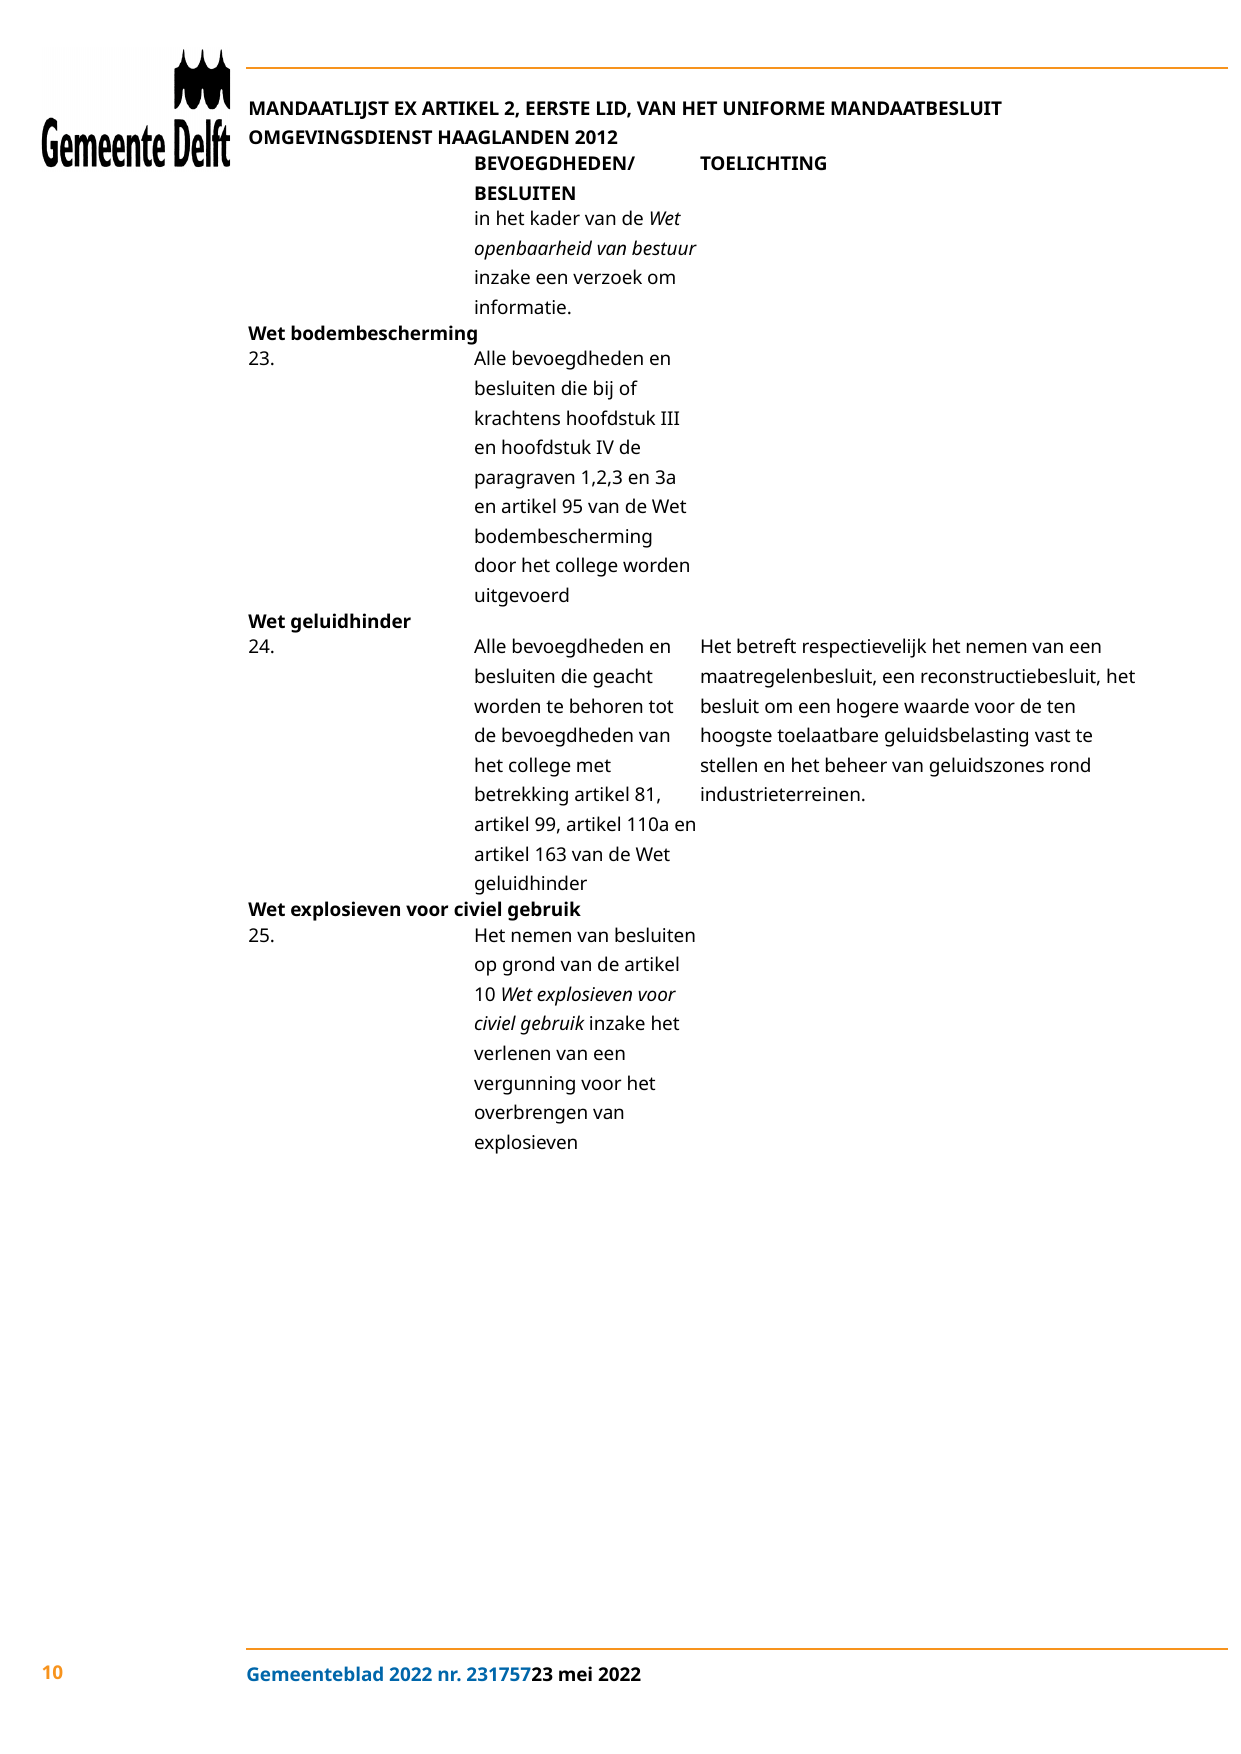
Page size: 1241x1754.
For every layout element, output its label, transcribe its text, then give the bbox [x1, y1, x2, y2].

table_cell Wet geluidhinder [248, 608, 1152, 634]
table_cell in het kader van de Wet openbaarheid van bestuur inzake een verzoek om informatie. [474, 205, 700, 320]
table_cell Wet explosieven voor civiel gebruik [248, 896, 1152, 922]
table_cell 25. [248, 922, 474, 1155]
table_header MANDAATLIJST EX ARTIKEL 2, EERSTE LID, VAN HET UNIFORME MANDAATBESLUIT OMGEVINGSDIENST HAAGLANDEN 2012 [248, 95, 1152, 150]
table_cell Het betreft respectievelijk het nemen van een maatregelenbesluit, een reconstructiebesluit, het besluit om een hogere waarde voor de ten hoogste toelaatbare geluidsbelasting vast te stellen en het beheer van geluidszones rond industrieterreinen. [700, 634, 1152, 896]
table_cell [700, 922, 1152, 1155]
table_cell 24. [248, 634, 474, 896]
table_cell [700, 346, 1152, 608]
table_cell Alle bevoegdheden en besluiten die geacht worden te behoren tot de bevoegdheden van het college met betrekking artikel 81, artikel 99, artikel 110a en artikel 163 van de Wet geluidhinder [474, 634, 700, 896]
table_cell 23. [248, 346, 474, 608]
table_cell Het nemen van besluiten op grond van de artikel 10 Wet explosieven voor civiel gebruik inzake het verlenen van een vergunning voor het overbrengen van explosieven [474, 922, 700, 1155]
picture [41, 47, 231, 172]
table_cell BEVOEGDHEDEN/BESLUITEN [474, 150, 700, 205]
table_cell Wet bodembescherming [248, 320, 1152, 346]
table_cell [248, 205, 474, 320]
table_cell Alle bevoegdheden en besluiten die bij of krachtens hoofdstuk III en hoofdstuk IV de paragraven 1,2,3 en 3a en artikel 95 van de Wet bodembescherming door het college worden uitgevoerd [474, 346, 700, 608]
table_cell [248, 150, 474, 205]
table_cell TOELICHTING [700, 150, 1152, 205]
table_cell [700, 205, 1152, 320]
